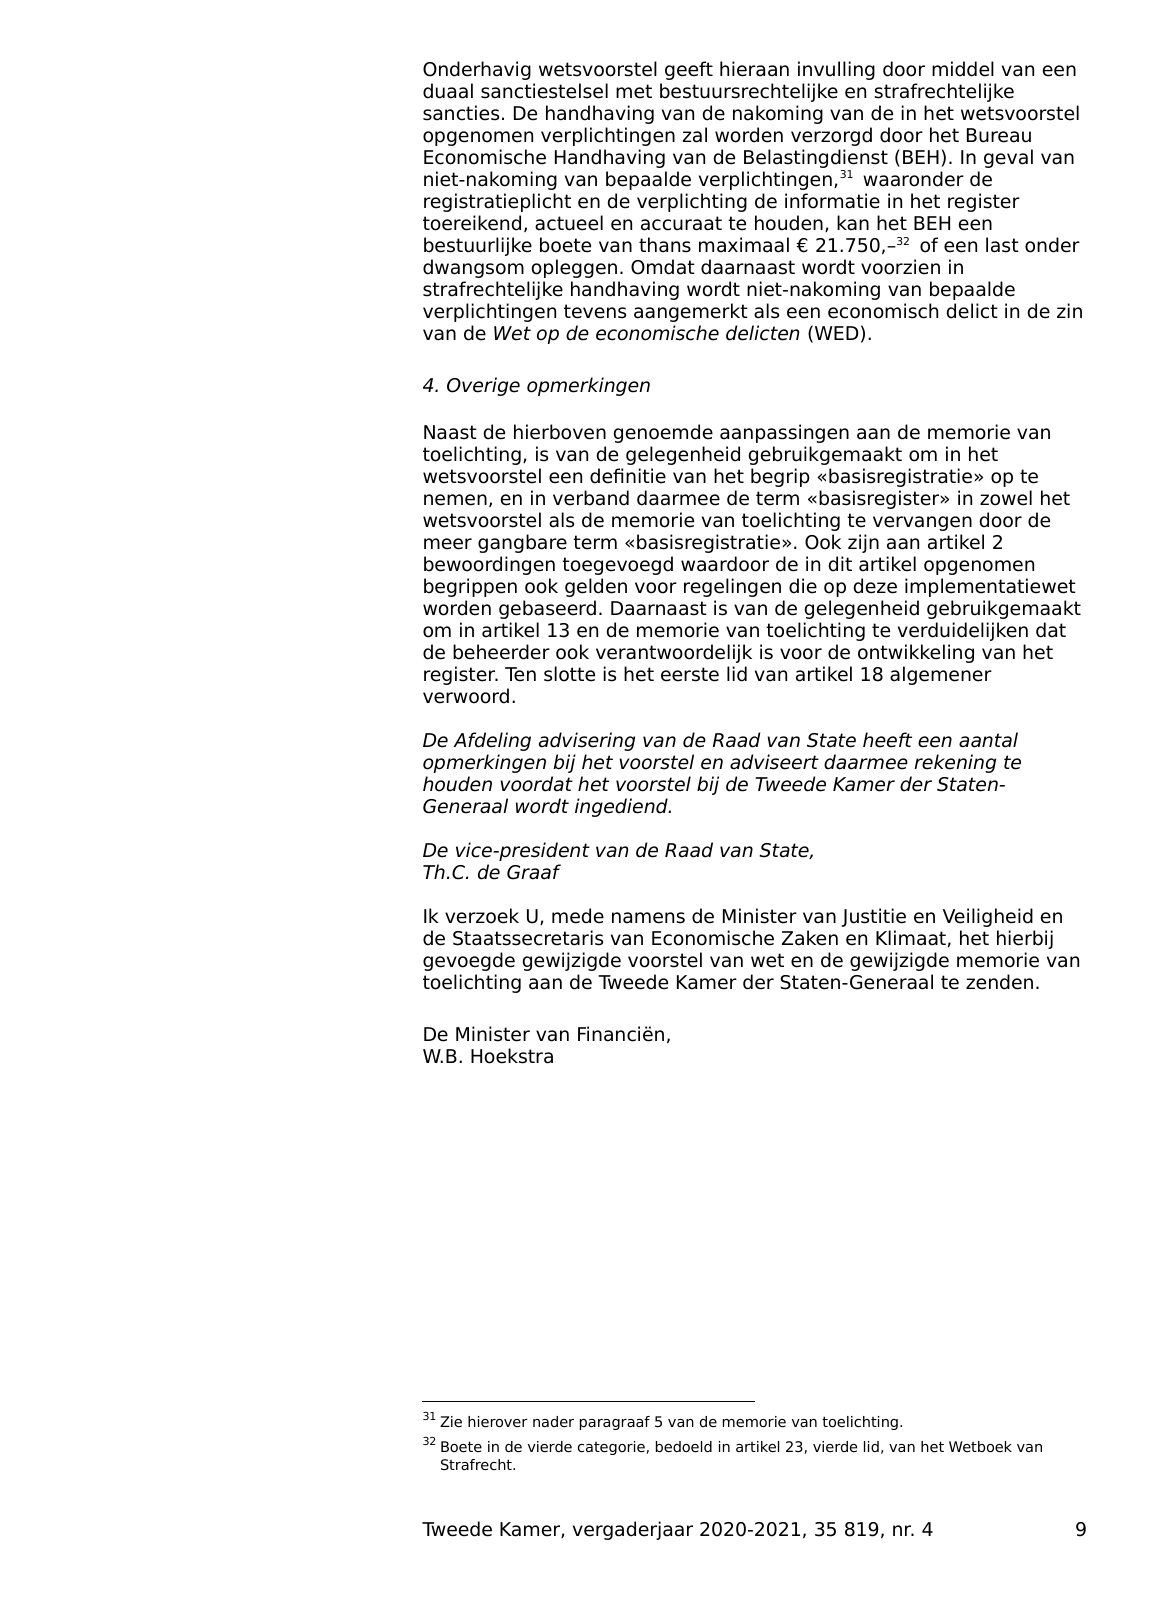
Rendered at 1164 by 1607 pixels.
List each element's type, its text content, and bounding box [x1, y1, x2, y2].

text De Afdeling advisering van de Raad van State heeft een aantal opmerkingen bij het voorstel en adviseert daarmee rekening te houden voordat het voorstel bij de Tweede Kamer der Staten-Generaal wordt ingediend. [422, 730, 1087, 818]
text Naast de hierboven genoemde aanpassingen aan de memorie van toelichting, is van de gelegenheid gebruikgemaakt om in het wetsvoorstel een definitie van het begrip «basisregistratie» op te nemen, en in verband daarmee de term «basisregister» in zowel het wetsvoorstel als de memorie van toelichting te vervangen door de meer gangbare term «basisregistratie». Ook zijn aan artikel 2 bewoordingen toegevoegd waardoor de in dit artikel opgenomen begrippen ook gelden voor regelingen die op deze implementatiewet worden gebaseerd. Daarnaast is van de gelegenheid gebruikgemaakt om in artikel 13 en de memorie van toelichting te verduidelijken dat de beheerder ook verantwoordelijk is voor de ontwikkeling van het register. Ten slotte is het eerste lid van artikel 18 algemener verwoord. [422, 422, 1087, 707]
text De vice-president van de Raad van State, [422, 840, 1087, 862]
text De Minister van Financiën, W.B. Hoekstra [422, 1024, 1087, 1068]
text Boete in de vierde categorie, bedoeld in artikel 23, vierde lid, van het Wetboek van Strafrecht. [422, 1435, 1087, 1474]
text Ik verzoek U, mede namens de Minister van Justitie en Veiligheid en de Staatssecretaris van Economische Zaken en Klimaat, het hierbij gevoegde gewijzigde voorstel van wet en de gewijzigde memorie van toelichting aan de Tweede Kamer der Staten-Generaal te zenden. [422, 906, 1087, 994]
text Th.C. de Graaf [422, 862, 1087, 884]
text Zie hierover nader paragraaf 5 van de memorie van toelichting. [422, 1410, 1087, 1432]
text Onderhavig wetsvoorstel geeft hieraan invulling door middel van een duaal sanctiestelsel met bestuursrechtelijke en strafrechtelijke sancties. De handhaving van de nakoming van de in het wetsvoorstel opgenomen verplichtingen zal worden verzorgd door het Bureau Economische Handhaving van de Belastingdienst (BEH). In geval van niet-nakoming van bepaalde verplichtingen, waaronder de registratieplicht en de verplichting de informatie in het register toereikend, actueel en accuraat te houden, kan het BEH een bestuurlijke boete van thans maximaal € 21.750,– of een last onder dwangsom opleggen. Omdat daarnaast wordt voorzien in strafrechtelijke handhaving wordt niet-nakoming van bepaalde verplichtingen tevens aangemerkt als een economisch delict in de zin van de Wet op de economische delicten (WED). [422, 59, 1087, 345]
subtitle 4. Overige opmerkingen [422, 375, 1087, 397]
